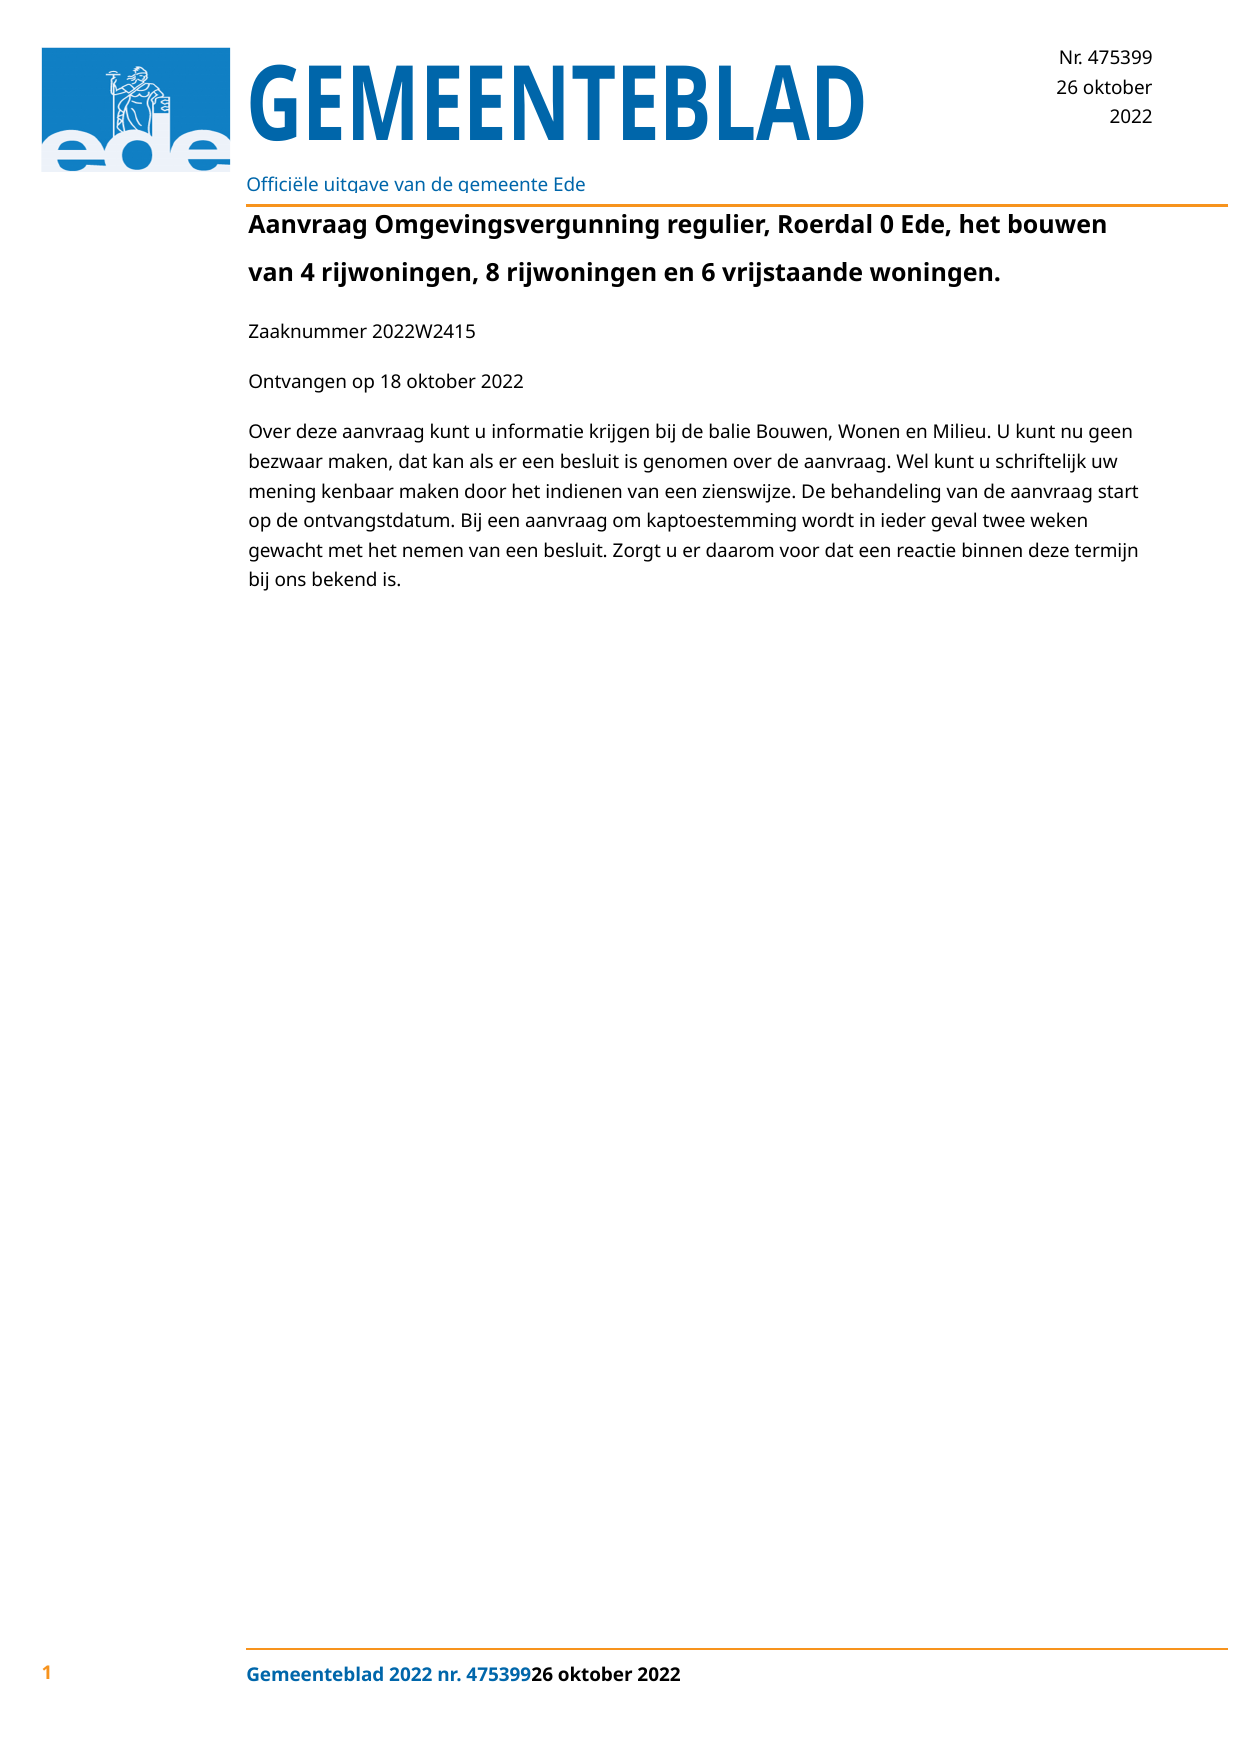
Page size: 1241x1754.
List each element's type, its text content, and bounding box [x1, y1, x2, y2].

picture [41, 47, 231, 172]
text Zaaknummer 2022W2415 [248, 318, 1152, 344]
text Over deze aanvraag kunt u informatie krijgen bij de balie Bouwen, Wonen en Milieu. U kunt nu geen bezwaar maken, dat kan als er een besluit is genomen over de aanvraag. Wel kunt u schriftelijk uw mening kenbaar maken door het indienen van een zienswijze. De behandeling van de aanvraag start op de ontvangstdatum. Bij een aanvraag om kaptoestemming wordt in ieder geval twee weken gewacht met het nemen van een besluit. Zorgt u er daarom voor dat een reactie binnen deze termijn bij ons bekend is. [248, 419, 1152, 592]
text Aanvraag Omgevingsvergunning regulier, Roerdal 0 Ede, het bouwen van 4 rijwoningen, 8 rijwoningen en 6 vrijstaande woningen. [248, 207, 1152, 288]
text Ontvangen op 18 oktober 2022 [248, 368, 1152, 394]
